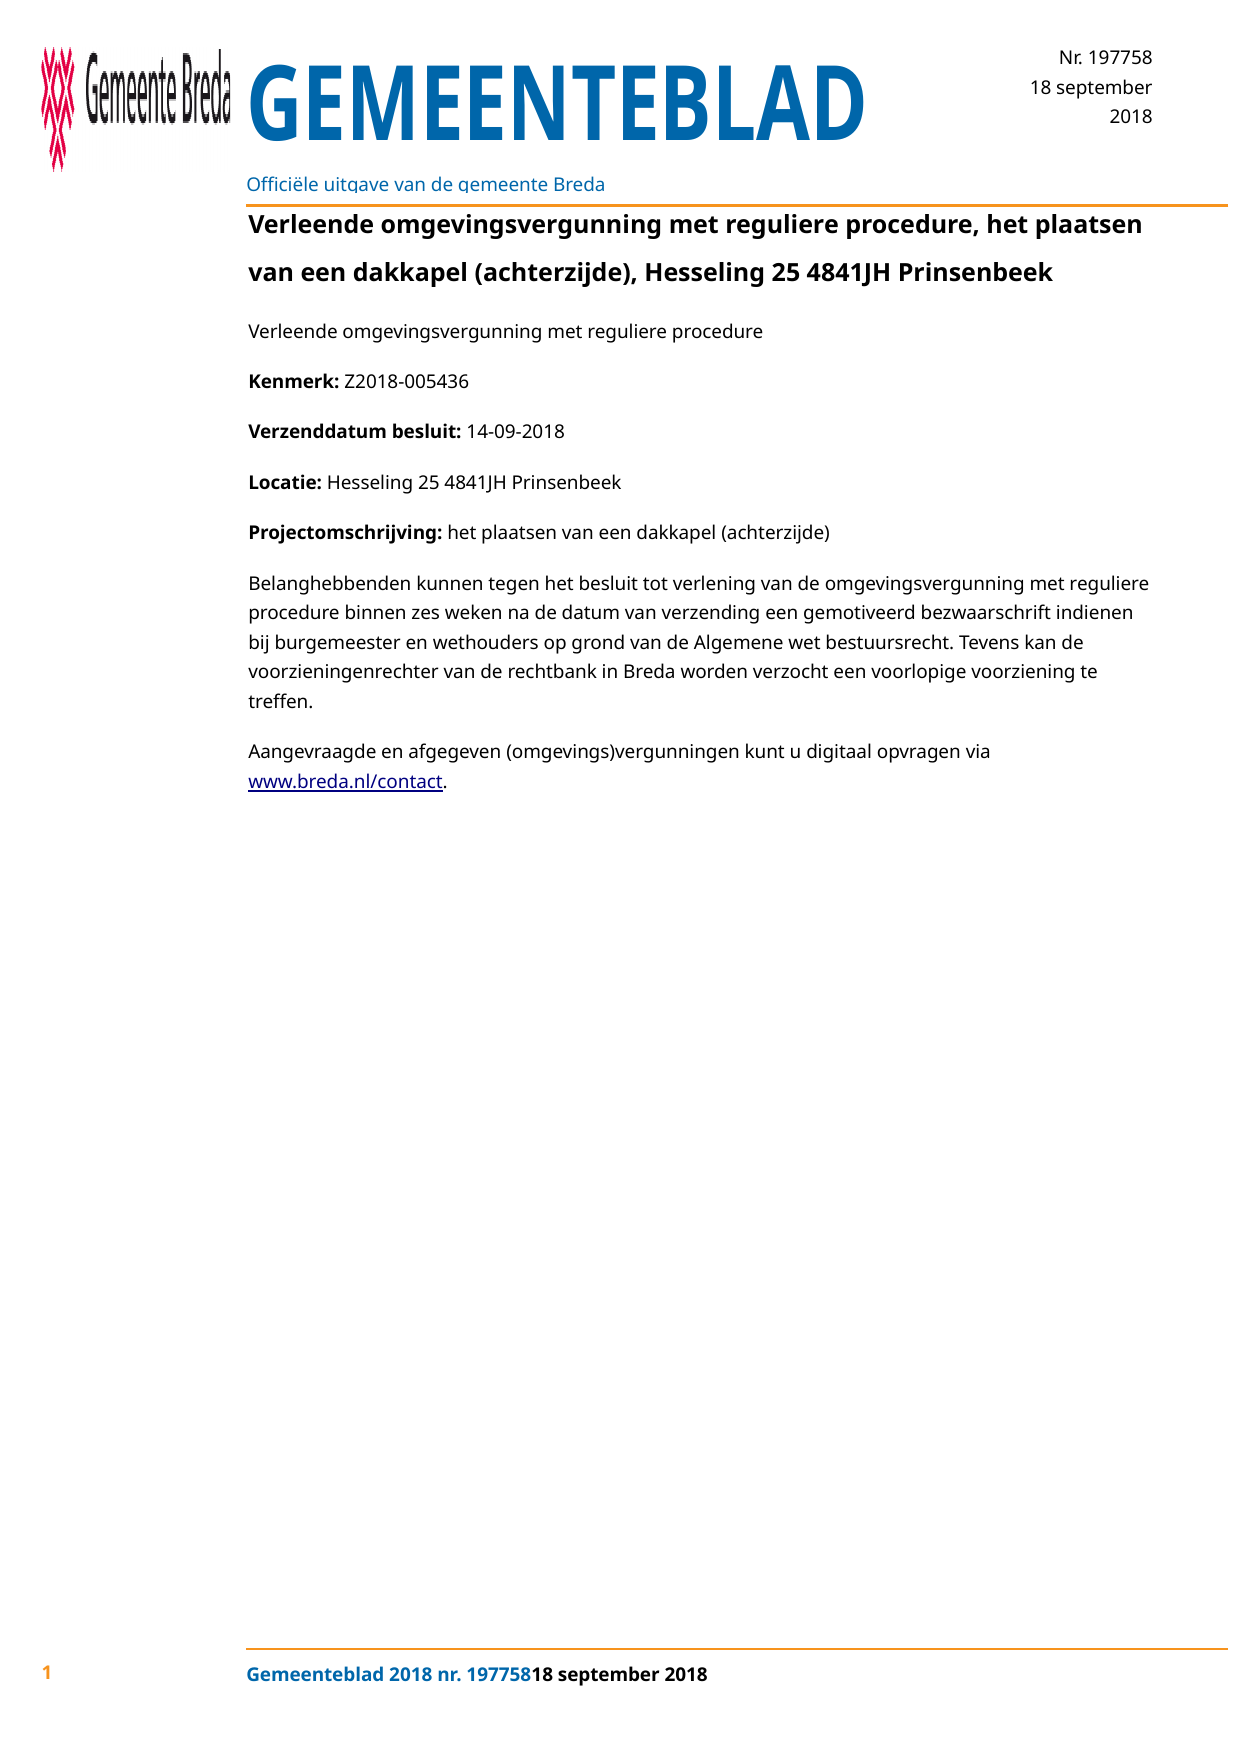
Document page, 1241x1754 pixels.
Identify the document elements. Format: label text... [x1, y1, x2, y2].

text Locatie: Hesseling 25 4841JH Prinsenbeek [248, 469, 1152, 495]
picture [41, 47, 231, 172]
text Belanghebbenden kunnen tegen het besluit tot verlening van de omgevingsvergunning met reguliere procedure binnen zes weken na de datum van verzending een gemotiveerd bezwaarschrift indienen bij burgemeester en wethouders op grond van de Algemene wet bestuursrecht. Tevens kan de voorzieningenrechter van de rechtbank in Breda worden verzocht een voorlopige voorziening te treffen. [248, 570, 1152, 714]
text Aangevraagde en afgegeven (omgevings)vergunningen kunt u digitaal opvragen via www.breda.nl/contact. [248, 739, 1152, 794]
text Verleende omgevingsvergunning met reguliere procedure [248, 318, 1152, 344]
text Kenmerk: Z2018-005436 [248, 368, 1152, 394]
text Projectomschrijving: het plaatsen van een dakkapel (achterzijde) [248, 519, 1152, 545]
text Verleende omgevingsvergunning met reguliere procedure, het plaatsen van een dakkapel (achterzijde), Hesseling 25 4841JH Prinsenbeek [248, 207, 1152, 288]
text Verzenddatum besluit: 14-09-2018 [248, 419, 1152, 444]
